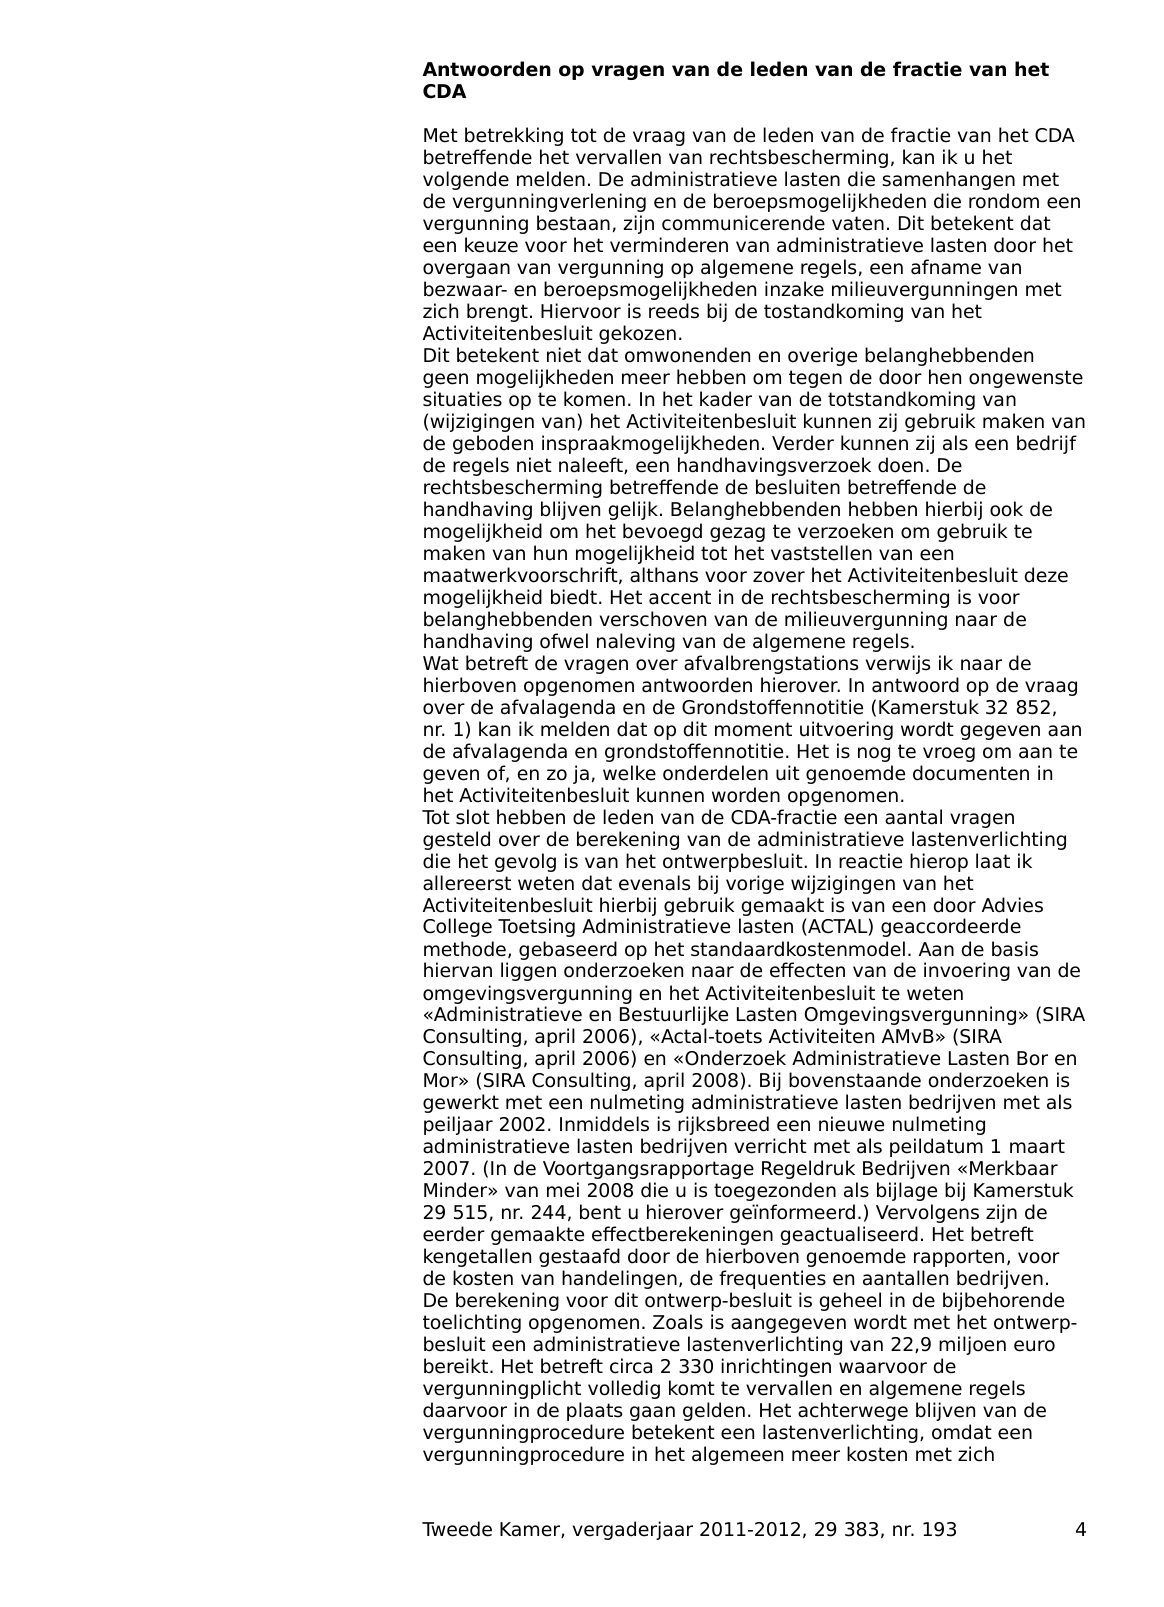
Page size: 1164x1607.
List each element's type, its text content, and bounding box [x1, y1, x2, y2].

text Tot slot hebben de leden van de CDA-fractie een aantal vragen gesteld over de berekening van de administratieve lastenverlichting die het gevolg is van het ontwerpbesluit. In reactie hierop laat ik allereerst weten dat evenals bij vorige wijzigingen van het Activiteitenbesluit hierbij gebruik gemaakt is van een door Advies College Toetsing Administratieve lasten (ACTAL) geaccordeerde methode, gebaseerd op het standaardkostenmodel. Aan de basis hiervan liggen onderzoeken naar de effecten van de invoering van de omgevingsvergunning en het Activiteitenbesluit te weten «Administratieve en Bestuurlijke Lasten Omgevingsvergunning» (SIRA Consulting, april 2006), «Actal-toets Activiteiten AMvB» (SIRA Consulting, april 2006) en «Onderzoek Administratieve Lasten Bor en Mor» (SIRA Consulting, april 2008). Bij bovenstaande onderzoeken is gewerkt met een nulmeting administratieve lasten bedrijven met als peiljaar 2002. Inmiddels is rijksbreed een nieuwe nulmeting administratieve lasten bedrijven verricht met als peildatum 1 maart 2007. (In de Voortgangsrapportage Regeldruk Bedrijven «Merkbaar Minder» van mei 2008 die u is toegezonden als bijlage bij Kamerstuk 29 515, nr. 244, bent u hierover geïnformeerd.) Vervolgens zijn de eerder gemaakte effectberekeningen geactualiseerd. Het betreft kengetallen gestaafd door de hierboven genoemde rapporten, voor de kosten van handelingen, de frequenties en aantallen bedrijven. [422, 807, 1087, 1290]
text Wat betreft de vragen over afvalbrengstations verwijs ik naar de hierboven opgenomen antwoorden hierover. In antwoord op de vraag over de afvalagenda en de Grondstoffennotitie (Kamerstuk 32 852, nr. 1) kan ik melden dat op dit moment uitvoering wordt gegeven aan de afvalagenda en grondstoffennotitie. Het is nog te vroeg om aan te geven of, en zo ja, welke onderdelen uit genoemde documenten in het Activiteitenbesluit kunnen worden opgenomen. [422, 653, 1087, 807]
text Dit betekent niet dat omwonenden en overige belanghebbenden geen mogelijkheden meer hebben om tegen de door hen ongewenste situaties op te komen. In het kader van de totstandkoming van (wijzigingen van) het Activiteitenbesluit kunnen zij gebruik maken van de geboden inspraakmogelijkheden. Verder kunnen zij als een bedrijf de regels niet naleeft, een handhavingsverzoek doen. De rechtsbescherming betreffende de besluiten betreffende de handhaving blijven gelijk. Belanghebbenden hebben hierbij ook de mogelijkheid om het bevoegd gezag te verzoeken om gebruik te maken van hun mogelijkheid tot het vaststellen van een maatwerkvoorschrift, althans voor zover het Activiteitenbesluit deze mogelijkheid biedt. Het accent in de rechtsbescherming is voor belanghebbenden verschoven van de milieuvergunning naar de handhaving ofwel naleving van de algemene regels. [422, 345, 1087, 653]
text Met betrekking tot de vraag van de leden van de fractie van het CDA betreffende het vervallen van rechtsbescherming, kan ik u het volgende melden. De administratieve lasten die samenhangen met de vergunningverlening en de beroepsmogelijkheden die rondom een vergunning bestaan, zijn communicerende vaten. Dit betekent dat een keuze voor het verminderen van administratieve lasten door het overgaan van vergunning op algemene regels, een afname van bezwaar- en beroepsmogelijkheden inzake milieuvergunningen met zich brengt. Hiervoor is reeds bij de tostandkoming van het Activiteitenbesluit gekozen. [422, 125, 1087, 345]
subtitle Antwoorden op vragen van de leden van de fractie van het CDA [422, 59, 1087, 103]
text De berekening voor dit ontwerp-besluit is geheel in de bijbehorende toelichting opgenomen. Zoals is aangegeven wordt met het ontwerp-besluit een administratieve lastenverlichting van 22,9 miljoen euro bereikt. Het betreft circa 2 330 inrichtingen waarvoor de vergunningplicht volledig komt te vervallen en algemene regels daarvoor in de plaats gaan gelden. Het achterwege blijven van de vergunningprocedure betekent een lastenverlichting, omdat een vergunningprocedure in het algemeen meer kosten met zich [422, 1290, 1087, 1466]
